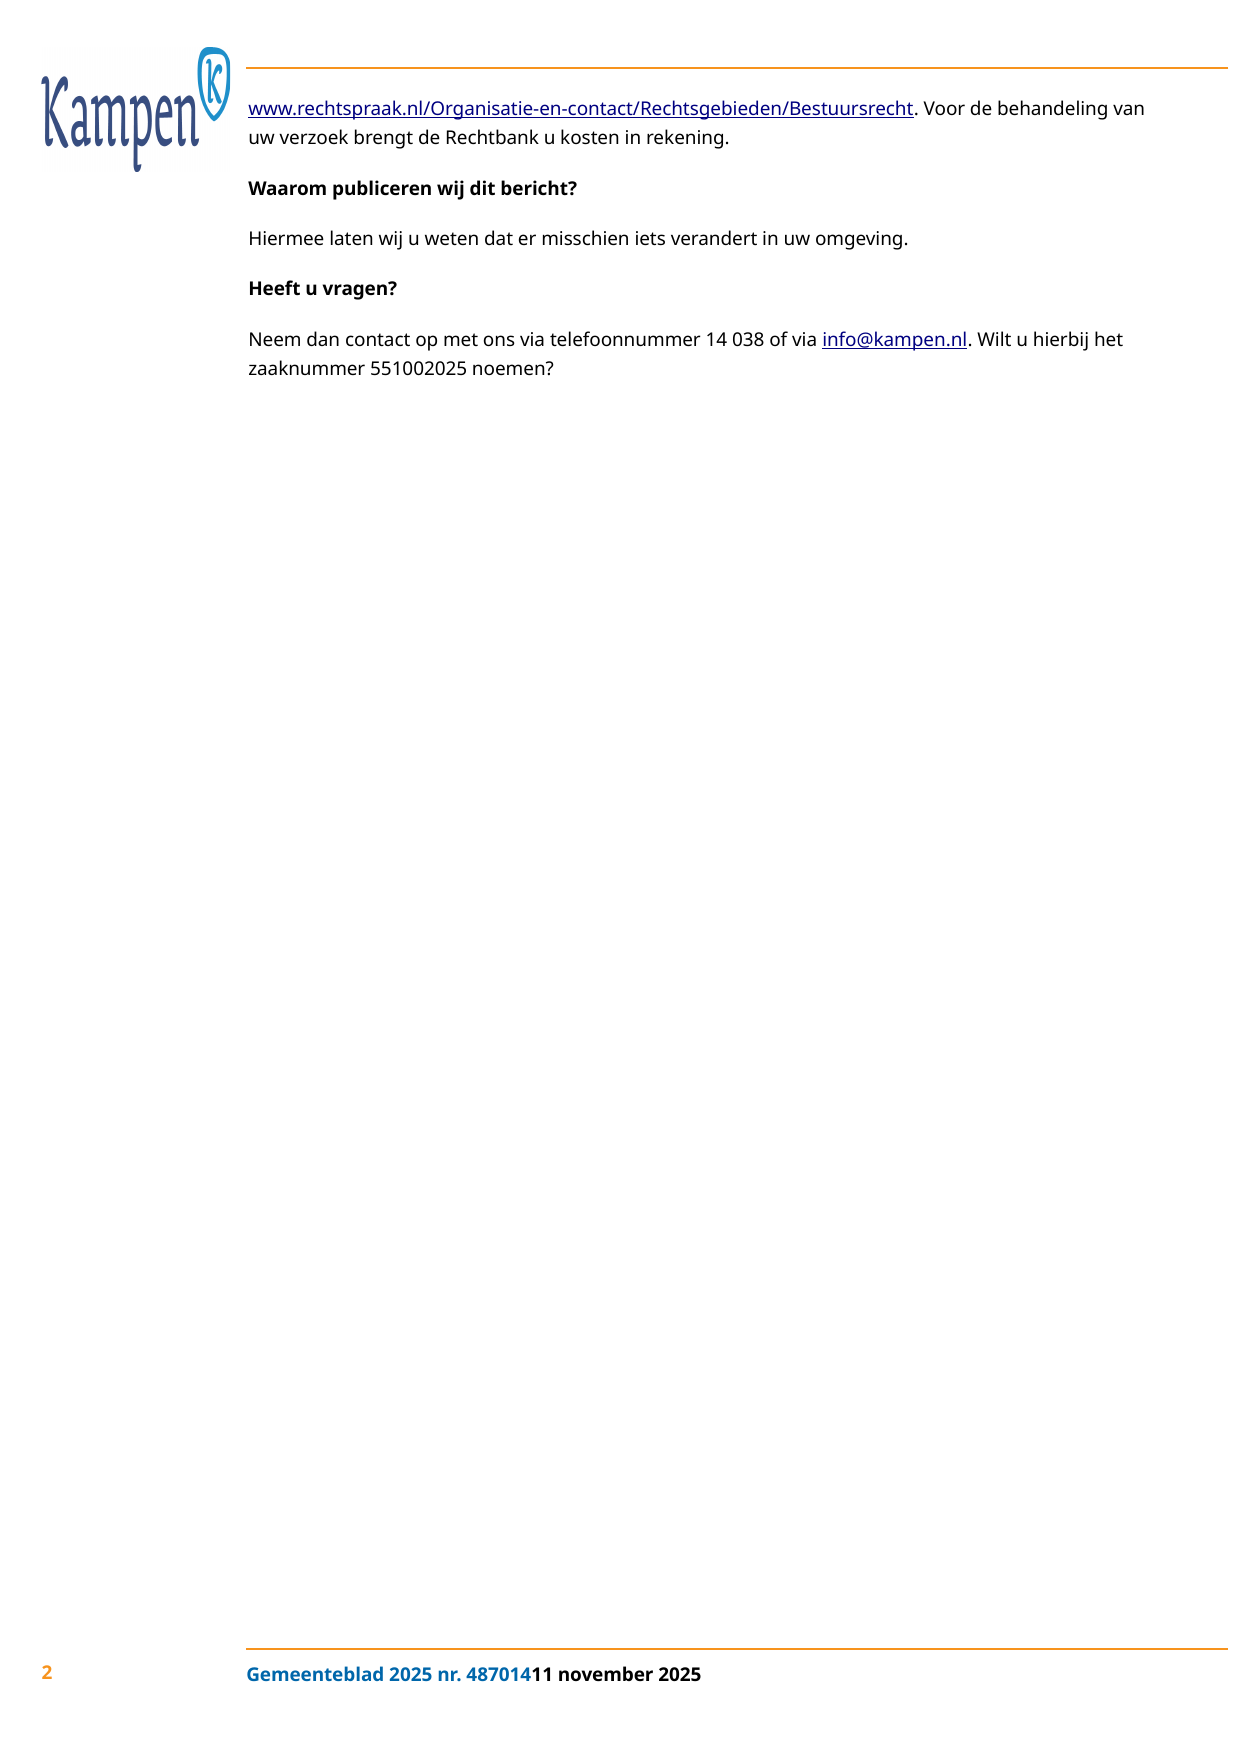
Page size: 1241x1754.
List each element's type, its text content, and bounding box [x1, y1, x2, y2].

picture [41, 47, 231, 172]
text Neem dan contact op met ons via telefoonnummer 14 038 of via info@kampen.nl. Wilt u hierbij het zaaknummer 551002025 noemen? [248, 326, 1152, 381]
text Heeft u vragen? [248, 276, 1152, 301]
text Hiermee laten wij u weten dat er misschien iets verandert in uw omgeving. [248, 225, 1152, 251]
text Waarom publiceren wij dit bericht? [248, 175, 1152, 201]
text www.rechtspraak.nl/Organisatie-en-contact/Rechtsgebieden/Bestuursrecht. Voor de behandeling van uw verzoek brengt de Rechtbank u kosten in rekening. [248, 95, 1152, 150]
